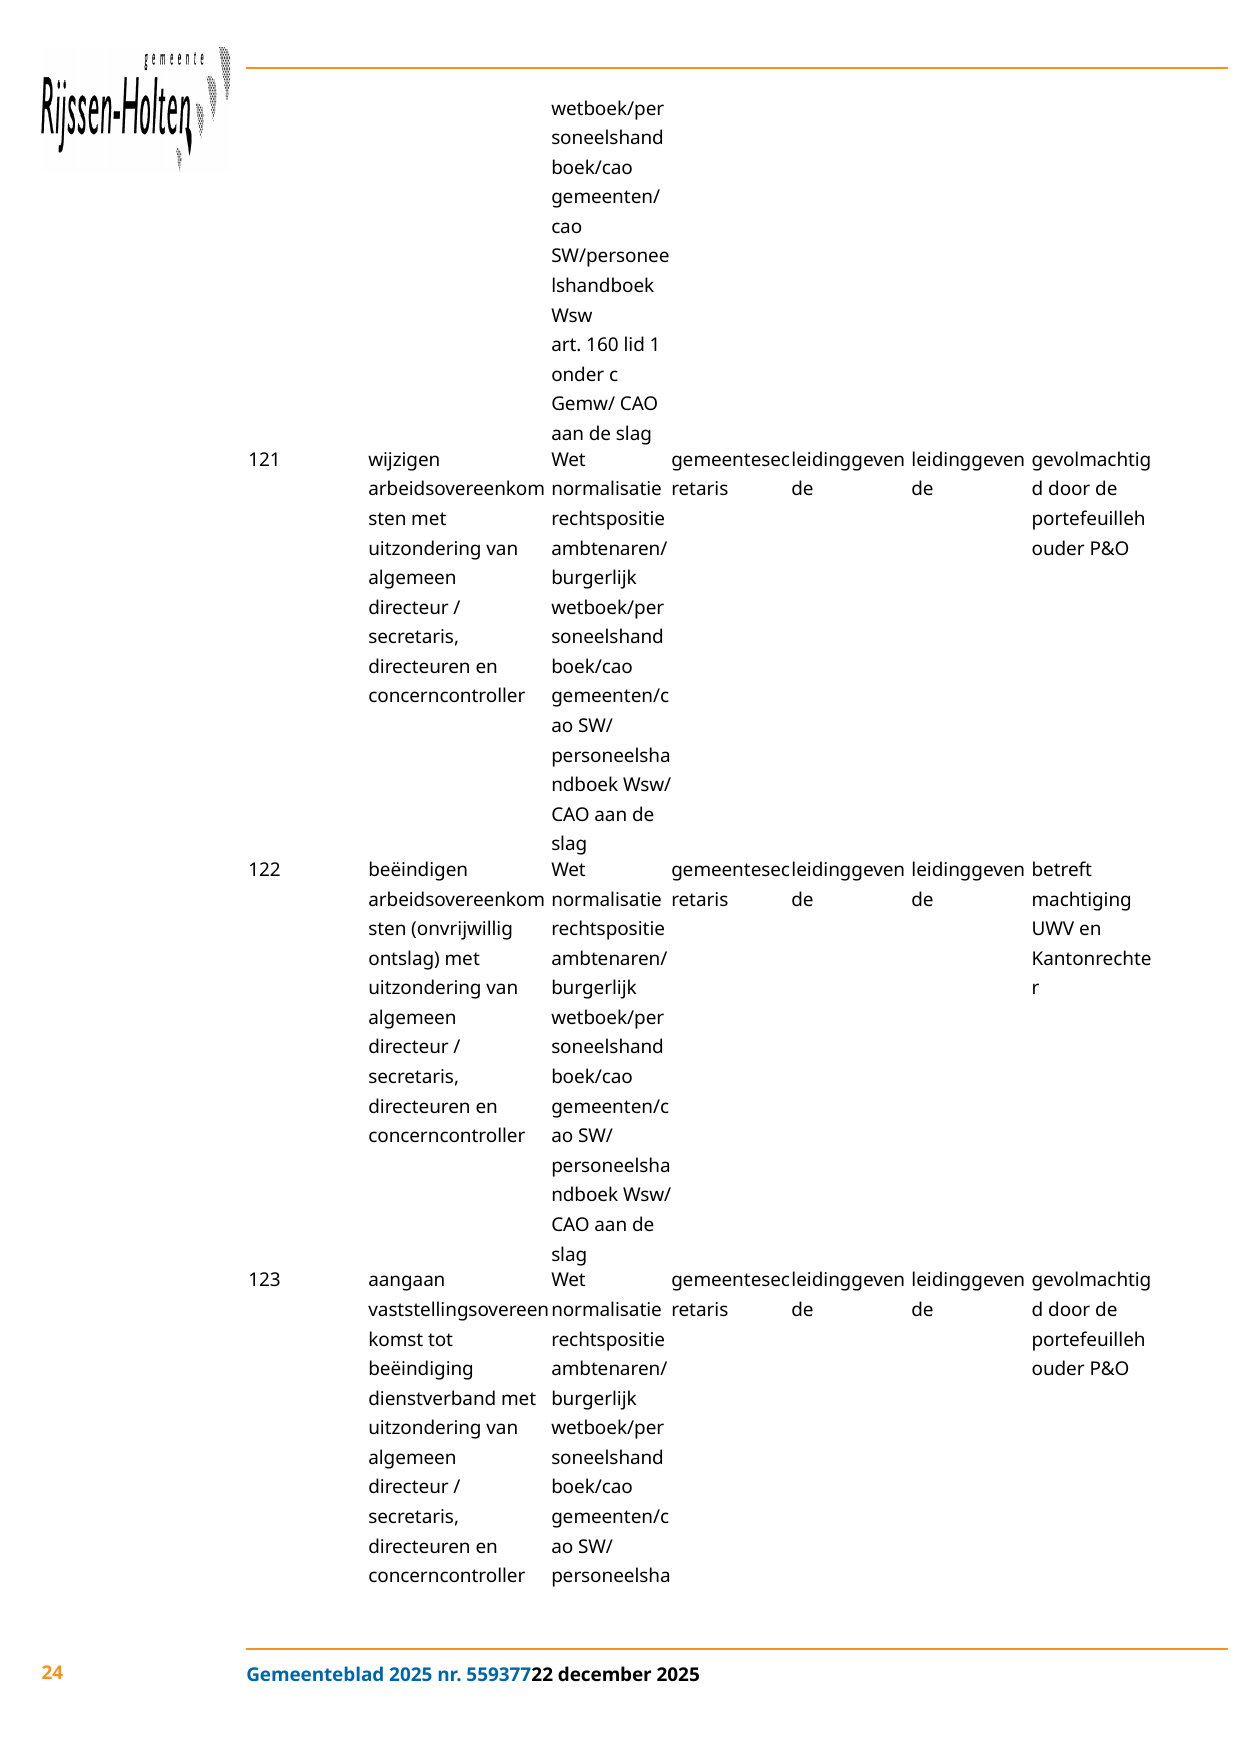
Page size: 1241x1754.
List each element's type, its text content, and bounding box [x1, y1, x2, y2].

table_cell 123 [248, 1267, 368, 1588]
table_cell wetboek/personeelshandboek/cao gemeenten/ cao SW/personeelshandboek Wsw art. 160 lid 1 onder c Gemw/ CAO aan de slag [551, 95, 671, 446]
table_cell leidinggevende [911, 446, 1031, 856]
table_cell leidinggevende [911, 1267, 1031, 1588]
table_cell Wet normalisatie rechtspositie ambtenaren/burgerlijk wetboek/personeelshandboek/cao gemeenten/cao SW/ personeelshandboek Wsw/ CAO aan de slag [551, 856, 671, 1267]
picture [41, 47, 231, 172]
table_cell gemeentesecretaris [671, 446, 791, 856]
table_cell gevolmachtigd door de portefeuillehouder P&O [1031, 446, 1152, 856]
table_cell betreft machtiging UWV en Kantonrechter [1031, 856, 1152, 1267]
table_cell gevolmachtigd door de portefeuillehouder P&O [1031, 1267, 1152, 1588]
table_cell leidinggevende [911, 856, 1031, 1267]
table_cell aangaan vaststellingsovereenkomst tot beëindiging dienstverband met uitzondering van algemeen directeur / secretaris, directeuren en concerncontroller [368, 1267, 551, 1588]
table_cell leidinggevende [791, 856, 911, 1267]
table_cell Wet normalisatie rechtspositie ambtenaren/burgerlijk wetboek/personeelshandboek/cao gemeenten/cao SW/ personeelsha [551, 1267, 671, 1588]
table_cell gemeentesecretaris [671, 1267, 791, 1588]
table_cell [368, 95, 551, 446]
table_cell gemeentesecretaris [671, 856, 791, 1267]
table_cell 122 [248, 856, 368, 1267]
table_cell [911, 95, 1031, 446]
table_cell leidinggevende [791, 446, 911, 856]
table_cell wijzigen arbeidsovereenkomsten met uitzondering van algemeen directeur / secretaris, directeuren en concerncontroller [368, 446, 551, 856]
table_cell [791, 95, 911, 446]
table_cell Wet normalisatie rechtspositie ambtenaren/burgerlijk wetboek/personeelshandboek/cao gemeenten/cao SW/ personeelshandboek Wsw/ CAO aan de slag [551, 446, 671, 856]
table_cell 121 [248, 446, 368, 856]
table_cell [1031, 95, 1152, 446]
table_cell leidinggevende [791, 1267, 911, 1588]
table_cell [248, 95, 368, 446]
table_cell beëindigen arbeidsovereenkomsten (onvrijwillig ontslag) met uitzondering van algemeen directeur / secretaris, directeuren en concerncontroller [368, 856, 551, 1267]
table_cell [671, 95, 791, 446]
